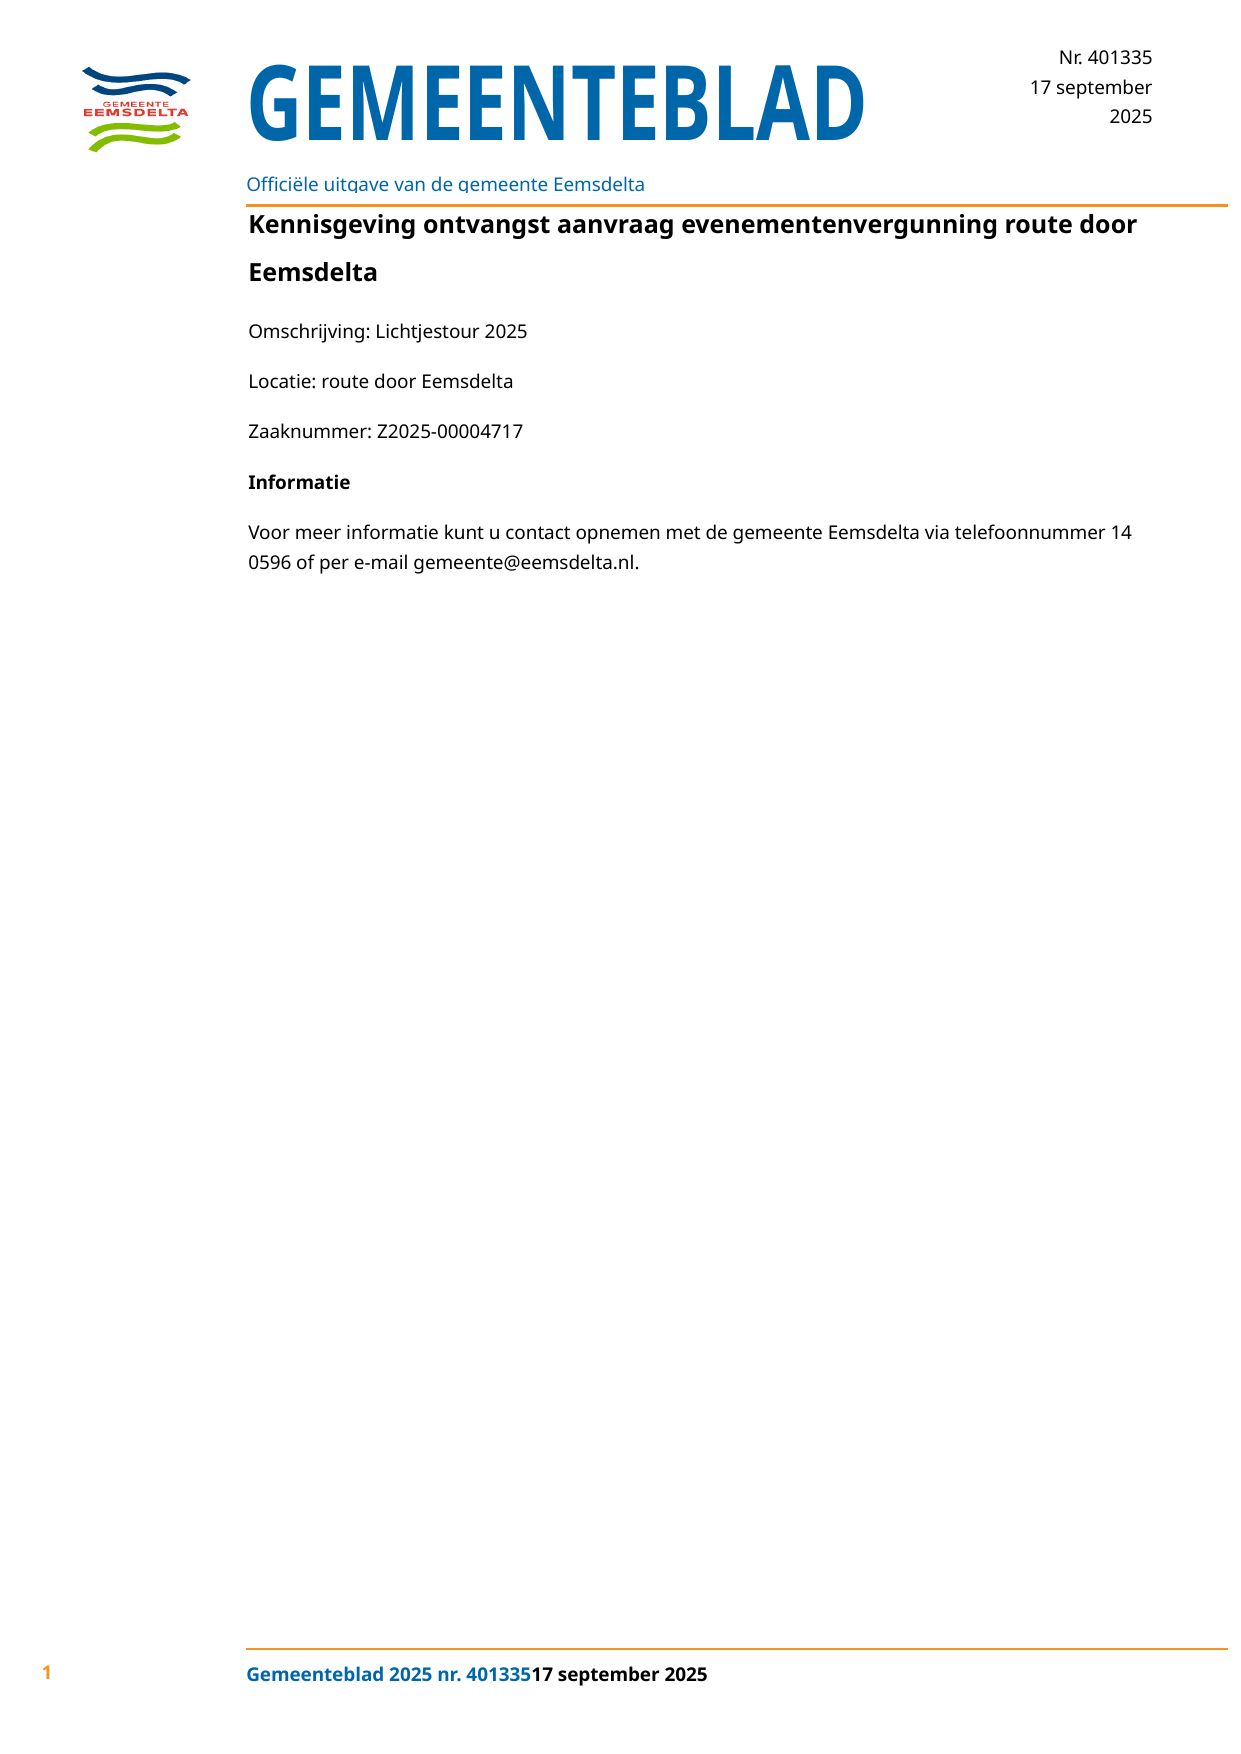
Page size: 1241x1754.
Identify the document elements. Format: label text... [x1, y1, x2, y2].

text Locatie: route door Eemsdelta [248, 368, 1152, 394]
text Omschrijving: Lichtjestour 2025 [248, 318, 1152, 344]
text Kennisgeving ontvangst aanvraag evenementenvergunning route door Eemsdelta [248, 207, 1152, 288]
text Zaaknummer: Z2025-00004717 [248, 419, 1152, 444]
picture [41, 47, 231, 172]
text Informatie [248, 469, 1152, 495]
text Voor meer informatie kunt u contact opnemen met de gemeente Eemsdelta via telefoonnummer 14 0596 of per e-mail gemeente@eemsdelta.nl. [248, 519, 1152, 575]
